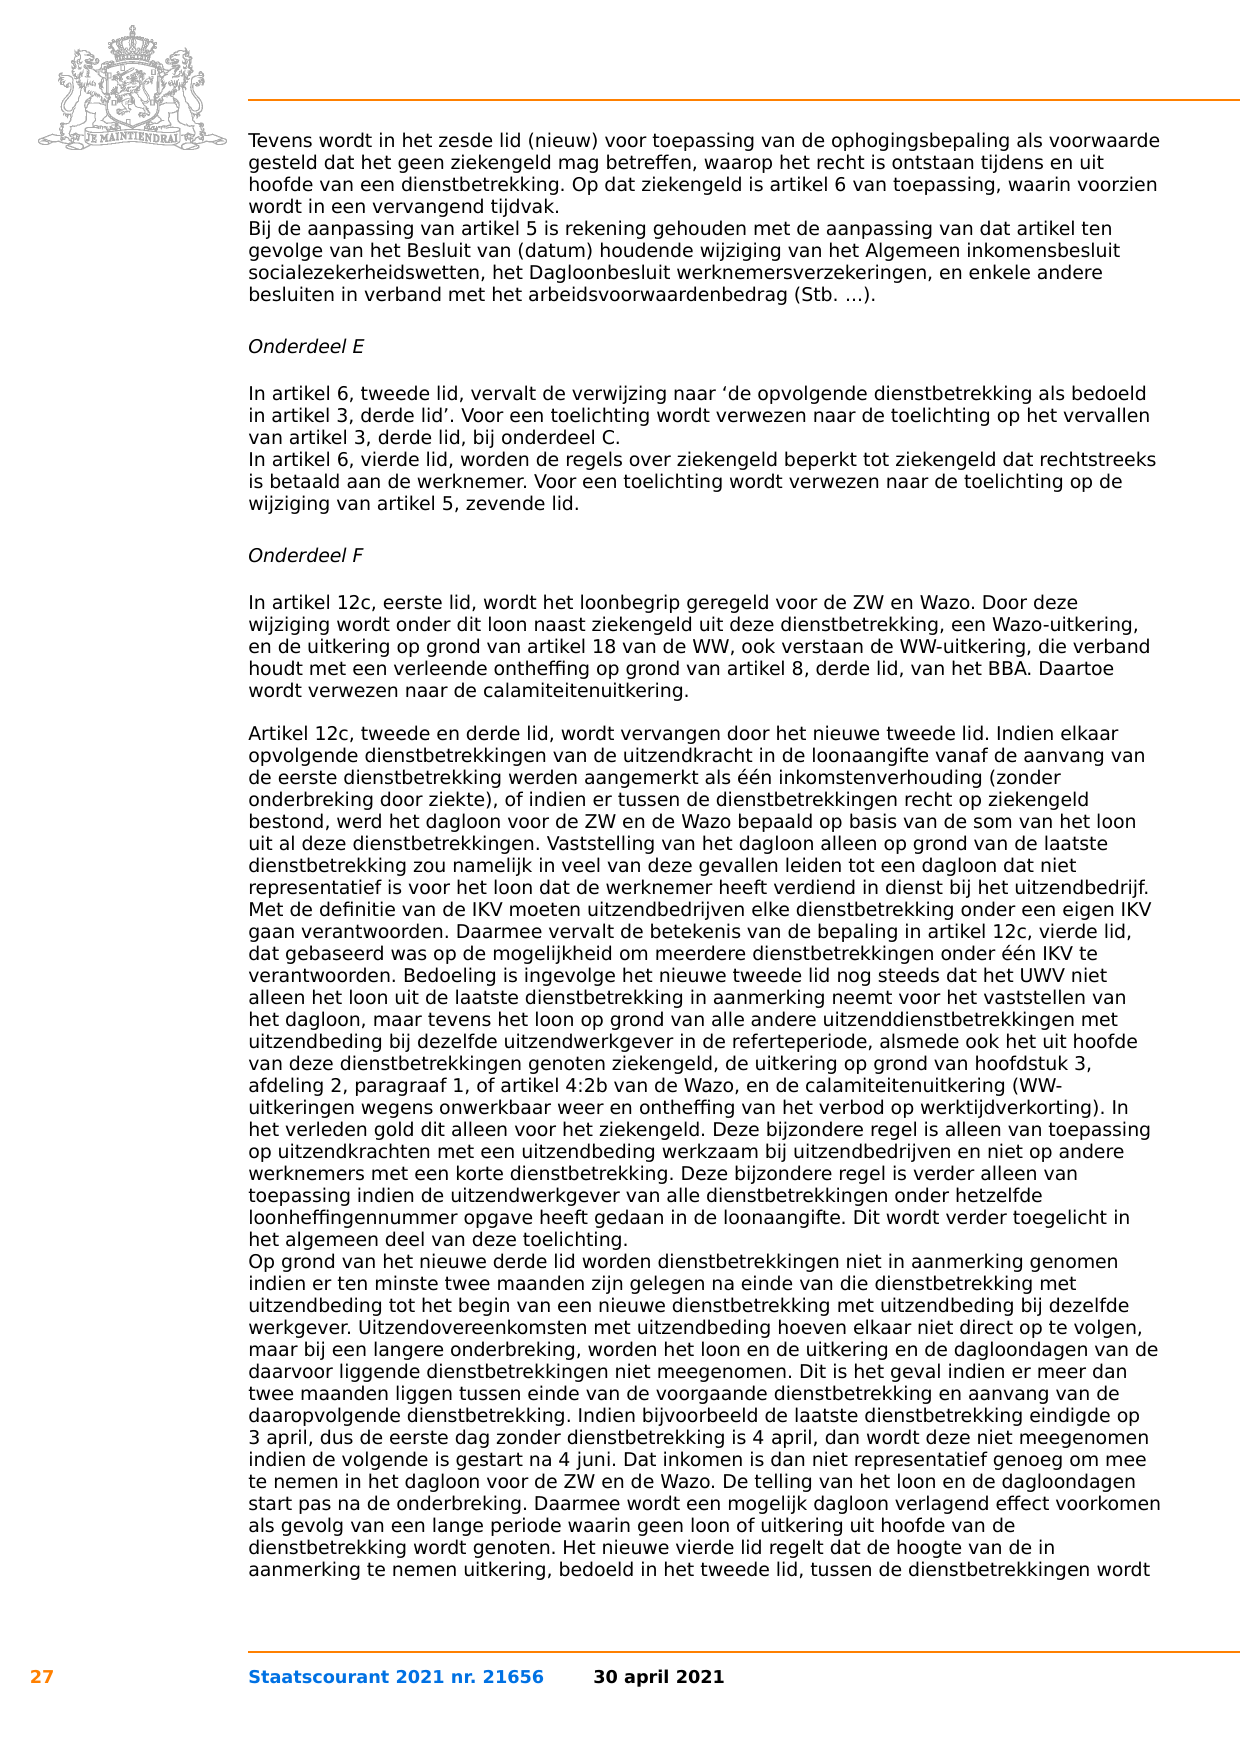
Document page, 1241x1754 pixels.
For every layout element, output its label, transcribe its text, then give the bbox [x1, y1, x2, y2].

subtitle Onderdeel E [248, 336, 1163, 358]
text Artikel 12c, tweede en derde lid, wordt vervangen door het nieuwe tweede lid. Indien elkaar opvolgende dienstbetrekkingen van de uitzendkracht in de loonaangifte vanaf de aanvang van de eerste dienstbetrekking werden aangemerkt als één inkomstenverhouding (zonder onderbreking door ziekte), of indien er tussen de dienstbetrekkingen recht op ziekengeld bestond, werd het dagloon voor de ZW en de Wazo bepaald op basis van de som van het loon uit al deze dienstbetrekkingen. Vaststelling van het dagloon alleen op grond van de laatste dienstbetrekking zou namelijk in veel van deze gevallen leiden tot een dagloon dat niet representatief is voor het loon dat de werknemer heeft verdiend in dienst bij het uitzendbedrijf. Met de definitie van de IKV moeten uitzendbedrijven elke dienstbetrekking onder een eigen IKV gaan verantwoorden. Daarmee vervalt de betekenis van de bepaling in artikel 12c, vierde lid, dat gebaseerd was op de mogelijkheid om meerdere dienstbetrekkingen onder één IKV te verantwoorden. Bedoeling is ingevolge het nieuwe tweede lid nog steeds dat het UWV niet alleen het loon uit de laatste dienstbetrekking in aanmerking neemt voor het vaststellen van het dagloon, maar tevens het loon op grond van alle andere uitzenddienstbetrekkingen met uitzendbeding bij dezelfde uitzendwerkgever in de referteperiode, alsmede ook het uit hoofde van deze dienstbetrekkingen genoten ziekengeld, de uitkering op grond van hoofdstuk 3, afdeling 2, paragraaf 1, of artikel 4:2b van de Wazo, en de calamiteitenuitkering (WW-uitkeringen wegens onwerkbaar weer en ontheffing van het verbod op werktijdverkorting). In het verleden gold dit alleen voor het ziekengeld. Deze bijzondere regel is alleen van toepassing op uitzendkrachten met een uitzendbeding werkzaam bij uitzendbedrijven en niet op andere werknemers met een korte dienstbetrekking. Deze bijzondere regel is verder alleen van toepassing indien de uitzendwerkgever van alle dienstbetrekkingen onder hetzelfde loonheffingennummer opgave heeft gedaan in de loonaangifte. Dit wordt verder toegelicht in het algemeen deel van deze toelichting. [248, 723, 1163, 1251]
text In artikel 6, vierde lid, worden de regels over ziekengeld beperkt tot ziekengeld dat rechtstreeks is betaald aan de werknemer. Voor een toelichting wordt verwezen naar de toelichting op de wijziging van artikel 5, zevende lid. [248, 449, 1163, 514]
text In artikel 12c, eerste lid, wordt het loonbegrip geregeld voor de ZW en Wazo. Door deze wijziging wordt onder dit loon naast ziekengeld uit deze dienstbetrekking, een Wazo-uitkering, en de uitkering op grond van artikel 18 van de WW, ook verstaan de WW-uitkering, die verband houdt met een verleende ontheffing op grond van artikel 8, derde lid, van het BBA. Daartoe wordt verwezen naar de calamiteitenuitkering. [248, 592, 1163, 701]
text Tevens wordt in het zesde lid (nieuw) voor toepassing van de ophogingsbepaling als voorwaarde gesteld dat het geen ziekengeld mag betreffen, waarop het recht is ontstaan tijdens en uit hoofde van een dienstbetrekking. Op dat ziekengeld is artikel 6 van toepassing, waarin voorzien wordt in een vervangend tijdvak. [248, 130, 1163, 218]
picture [38, 25, 227, 150]
subtitle Onderdeel F [248, 544, 1163, 567]
text In artikel 6, tweede lid, vervalt de verwijzing naar ‘de opvolgende dienstbetrekking als bedoeld in artikel 3, derde lid’. Voor een toelichting wordt verwezen naar de toelichting op het vervallen van artikel 3, derde lid, bij onderdeel C. [248, 383, 1163, 449]
text Bij de aanpassing van artikel 5 is rekening gehouden met de aanpassing van dat artikel ten gevolge van het Besluit van (datum) houdende wijziging van het Algemeen inkomensbesluit socialezekerheidswetten, het Dagloonbesluit werknemersverzekeringen, en enkele andere besluiten in verband met het arbeidsvoorwaardenbedrag (Stb. ...). [248, 218, 1163, 306]
text Op grond van het nieuwe derde lid worden dienstbetrekkingen niet in aanmerking genomen indien er ten minste twee maanden zijn gelegen na einde van die dienstbetrekking met uitzendbeding tot het begin van een nieuwe dienstbetrekking met uitzendbeding bij dezelfde werkgever. Uitzendovereenkomsten met uitzendbeding hoeven elkaar niet direct op te volgen, maar bij een langere onderbreking, worden het loon en de uitkering en de dagloondagen van de daarvoor liggende dienstbetrekkingen niet meegenomen. Dit is het geval indien er meer dan twee maanden liggen tussen einde van de voorgaande dienstbetrekking en aanvang van de daaropvolgende dienstbetrekking. Indien bijvoorbeeld de laatste dienstbetrekking eindigde op 3 april, dus de eerste dag zonder dienstbetrekking is 4 april, dan wordt deze niet meegenomen indien de volgende is gestart na 4 juni. Dat inkomen is dan niet representatief genoeg om mee te nemen in het dagloon voor de ZW en de Wazo. De telling van het loon en de dagloondagen start pas na de onderbreking. Daarmee wordt een mogelijk dagloon verlagend effect voorkomen als gevolg van een lange periode waarin geen loon of uitkering uit hoofde van de dienstbetrekking wordt genoten. Het nieuwe vierde lid regelt dat de hoogte van de in aanmerking te nemen uitkering, bedoeld in het tweede lid, tussen de dienstbetrekkingen wordt [248, 1251, 1163, 1581]
